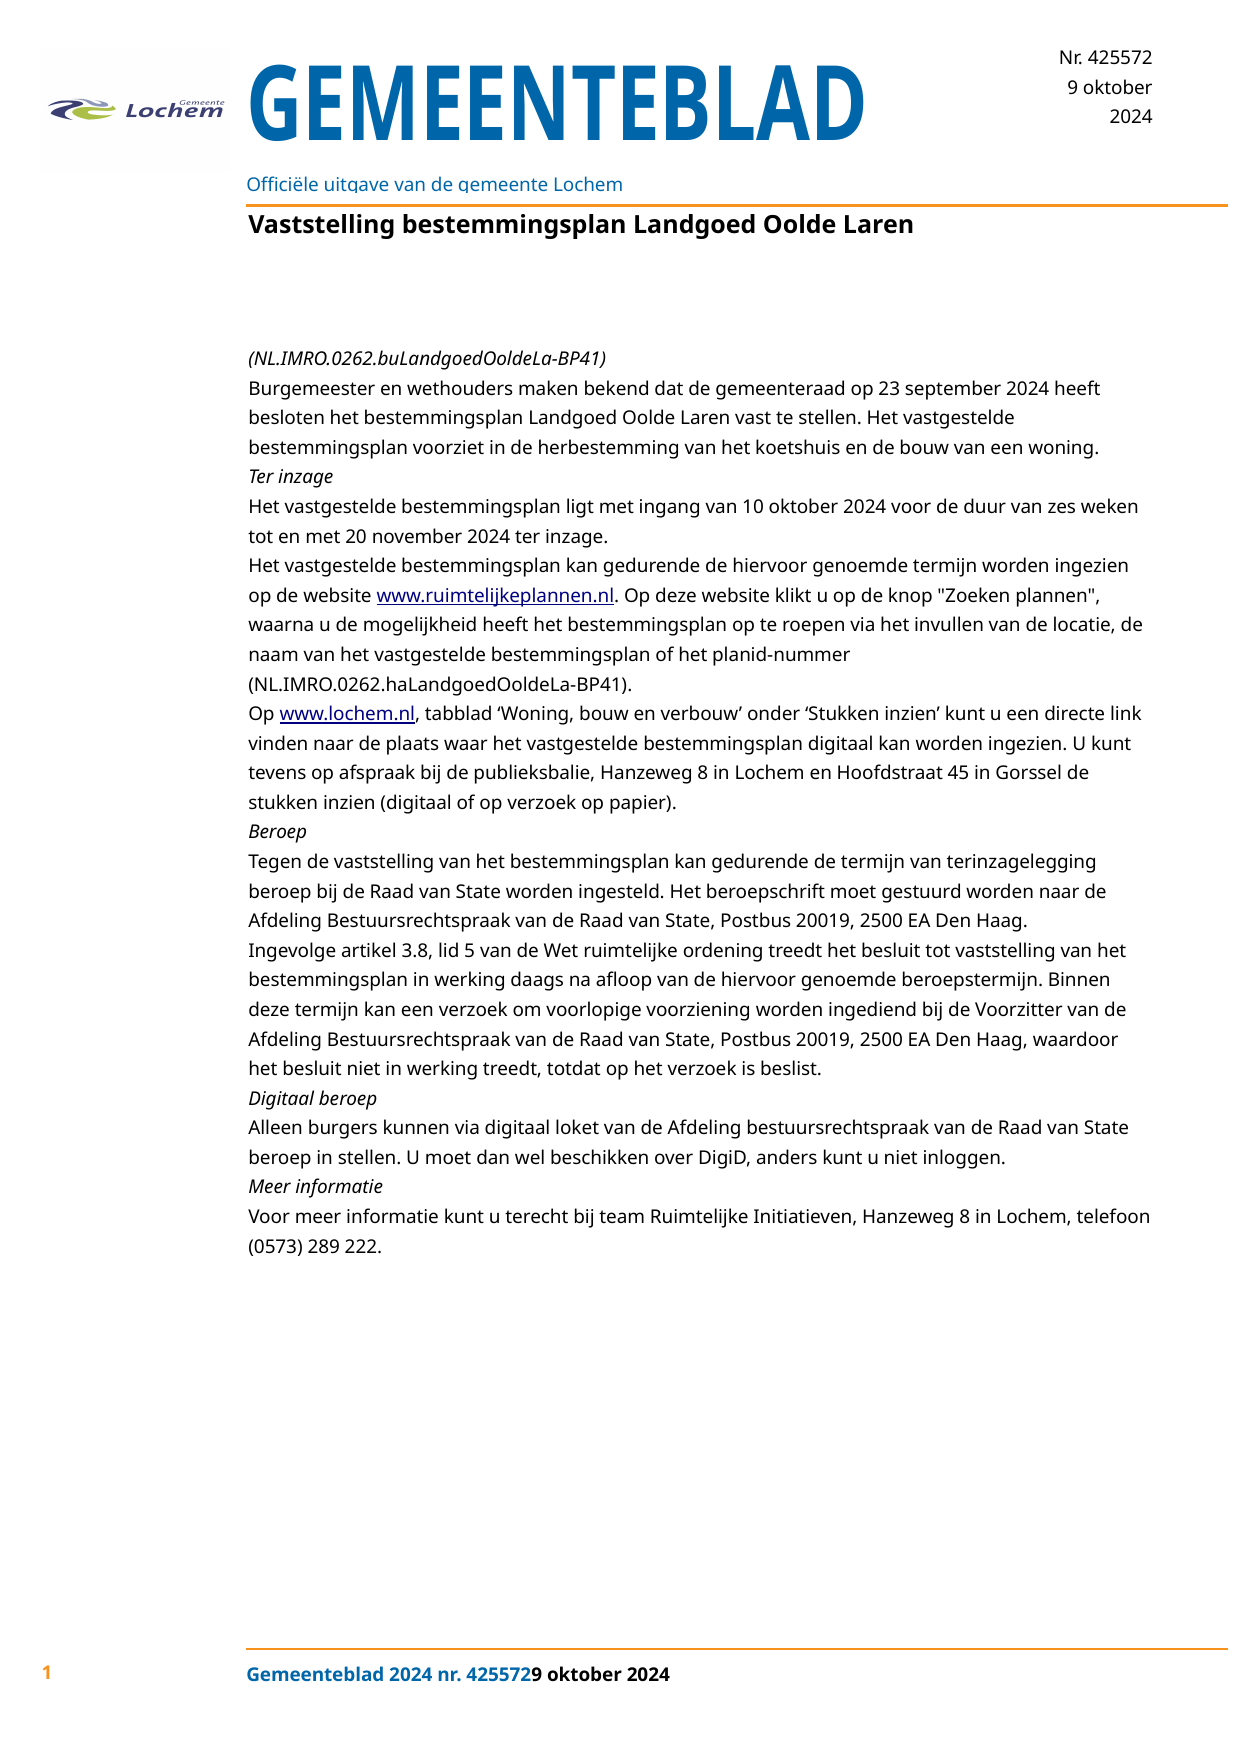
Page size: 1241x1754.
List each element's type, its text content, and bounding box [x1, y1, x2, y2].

text Op www.lochem.nl, tabblad ‘Woning, bouw en verbouw’ onder ‘Stukken inzien’ kunt u een directe link vinden naar de plaats waar het vastgestelde bestemmingsplan digitaal kan worden ingezien. U kunt tevens op afspraak bij de publieksbalie, Hanzeweg 8 in Lochem en Hoofdstraat 45 in Gorssel de stukken inzien (digitaal of op verzoek op papier). [248, 700, 1152, 815]
text Voor meer informatie kunt u terecht bij team Ruimtelijke Initiatieven, Hanzeweg 8 in Lochem, telefoon (0573) 289 222. [248, 1203, 1152, 1258]
text Ingevolge artikel 3.8, lid 5 van de Wet ruimtelijke ordening treedt het besluit tot vaststelling van het bestemmingsplan in werking daags na afloop van de hiervoor genoemde beroepstermijn. Binnen deze termijn kan een verzoek om voorlopige voorziening worden ingediend bij de Voorzitter van de Afdeling Bestuursrechtspraak van de Raad van State, Postbus 20019, 2500 EA Den Haag, waardoor het besluit niet in werking treedt, totdat op het verzoek is beslist. [248, 937, 1152, 1081]
text Tegen de vaststelling van het bestemmingsplan kan gedurende de termijn van terinzagelegging beroep bij de Raad van State worden ingesteld. Het beroepschrift moet gestuurd worden naar de Afdeling Bestuursrechtspraak van de Raad van State, Postbus 20019, 2500 EA Den Haag. [248, 848, 1152, 933]
text Meer informatie [248, 1174, 1152, 1199]
text (NL.IMRO.0262.buLandgoedOoldeLa-BP41) [248, 345, 1152, 371]
text Digitaal beroep [248, 1085, 1152, 1111]
text Alleen burgers kunnen via digitaal loket van de Afdeling bestuursrechtspraak van de Raad van State beroep in stellen. U moet dan wel beschikken over DigiD, anders kunt u niet inloggen. [248, 1114, 1152, 1170]
picture [41, 47, 231, 172]
text Het vastgestelde bestemmingsplan kan gedurende de hiervoor genoemde termijn worden ingezien op de website www.ruimtelijkeplannen.nl. Op deze website klikt u op de knop "Zoeken plannen", waarna u de mogelijkheid heeft het bestemmingsplan op te roepen via het invullen van de locatie, de naam van het vastgestelde bestemmingsplan of het planid-nummer (NL.IMRO.0262.haLandgoedOoldeLa-BP41). [248, 552, 1152, 696]
text Beroep [248, 819, 1152, 844]
text Het vastgestelde bestemmingsplan ligt met ingang van 10 oktober 2024 voor de duur van zes weken tot en met 20 november 2024 ter inzage. [248, 493, 1152, 548]
text Ter inzage [248, 464, 1152, 489]
text Burgemeester en wethouders maken bekend dat de gemeenteraad op 23 september 2024 heeft besloten het bestemmingsplan Landgoed Oolde Laren vast te stellen. Het vastgestelde bestemmingsplan voorziet in de herbestemming van het koetshuis en de bouw van een woning. [248, 375, 1152, 460]
text Vaststelling bestemmingsplan Landgoed Oolde Laren [248, 207, 1152, 241]
